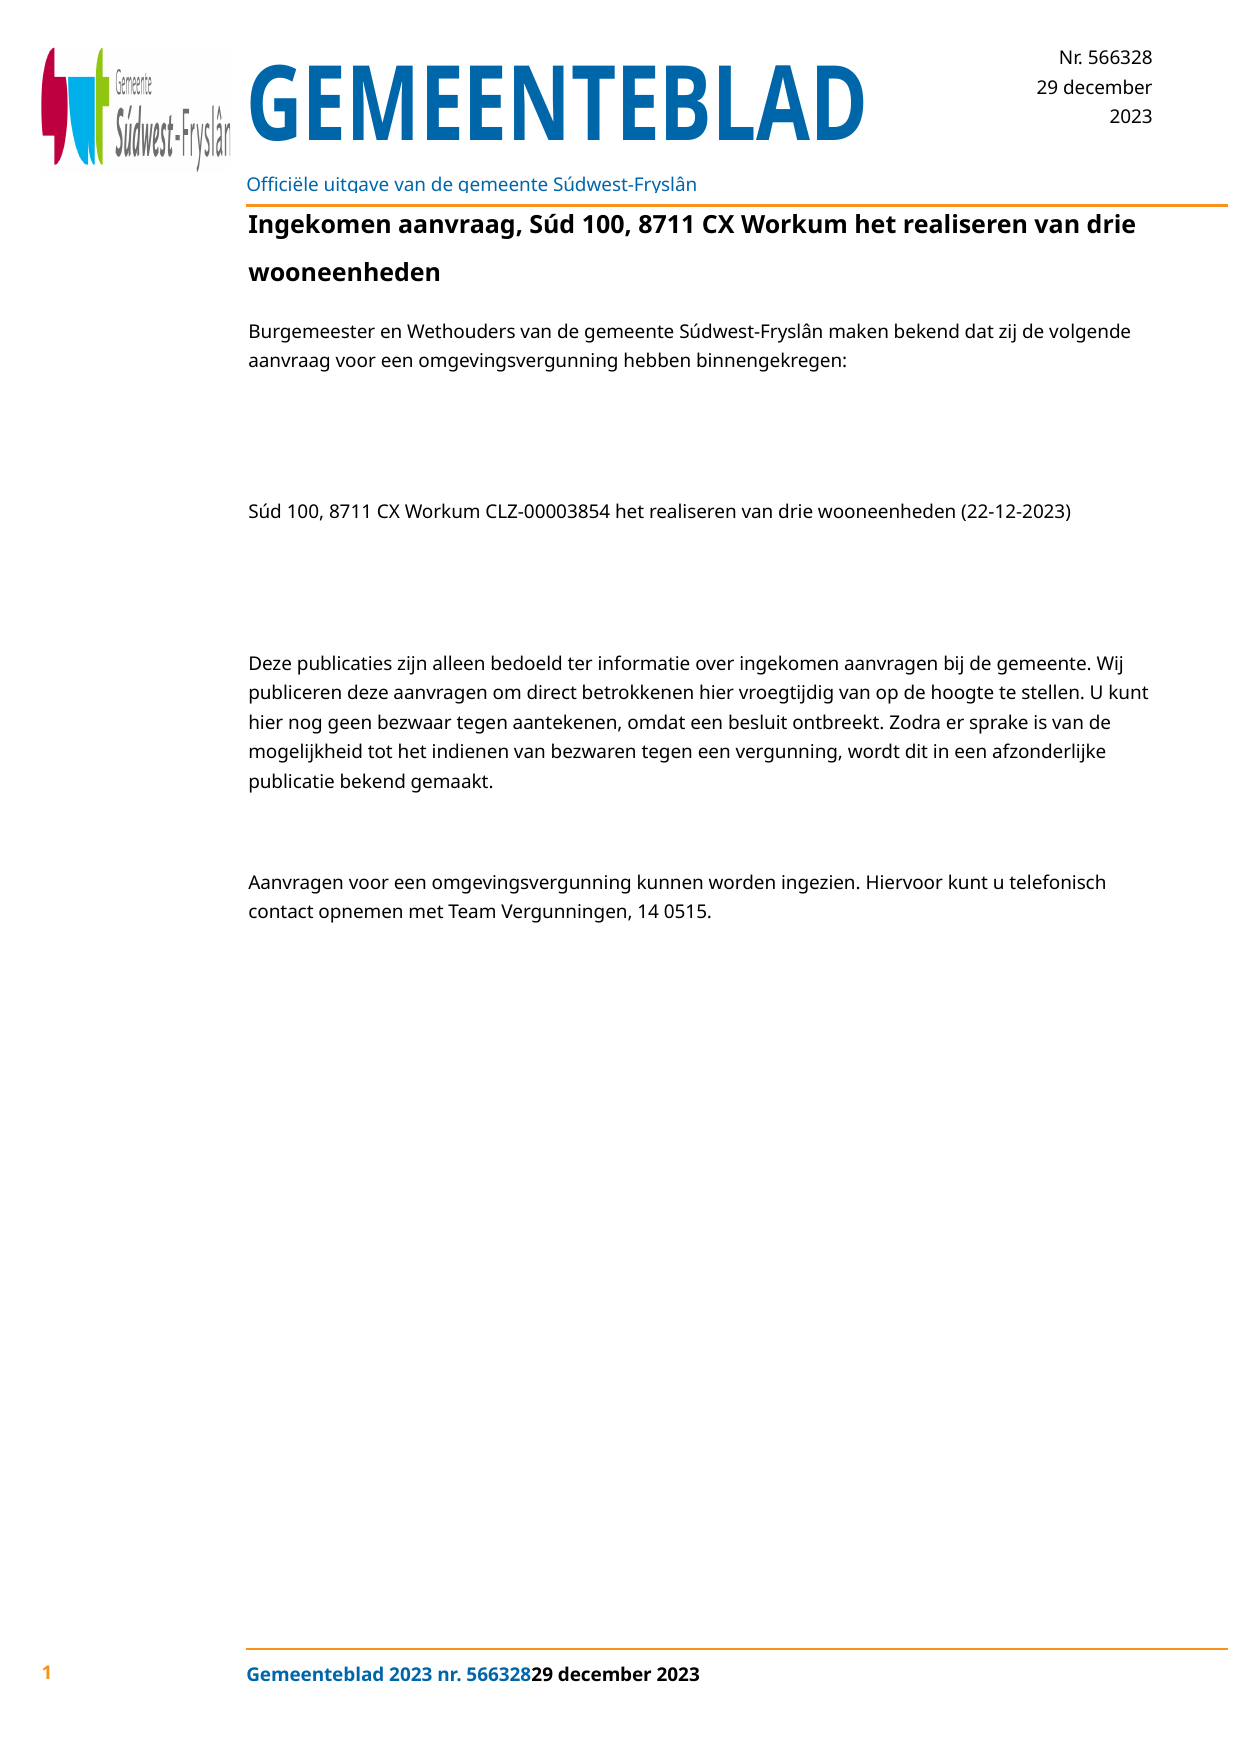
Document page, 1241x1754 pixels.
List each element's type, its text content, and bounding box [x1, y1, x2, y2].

text Súd 100, 8711 CX Workum CLZ-00003854 het realiseren van drie wooneenheden (22-12-2023) [248, 499, 1152, 524]
text Aanvragen voor een omgevingsvergunning kunnen worden ingezien. Hiervoor kunt u telefonisch contact opnemen met Team Vergunningen, 14 0515. [248, 869, 1152, 924]
text Deze publicaties zijn alleen bedoeld ter informatie over ingekomen aanvragen bij de gemeente. Wij publiceren deze aanvragen om direct betrokkenen hier vroegtijdig van op de hoogte te stellen. U kunt hier nog geen bezwaar tegen aantekenen, omdat een besluit ontbreekt. Zodra er sprake is van de mogelijkheid tot het indienen van bezwaren tegen een vergunning, wordt dit in een afzonderlijke publicatie bekend gemaakt. [248, 650, 1152, 794]
text Ingekomen aanvraag, Súd 100, 8711 CX Workum het realiseren van drie wooneenheden [248, 207, 1152, 288]
text Burgemeester en Wethouders van de gemeente Súdwest-Fryslân maken bekend dat zij de volgende aanvraag voor een omgevingsvergunning hebben binnengekregen: [248, 318, 1152, 373]
picture [41, 47, 231, 172]
